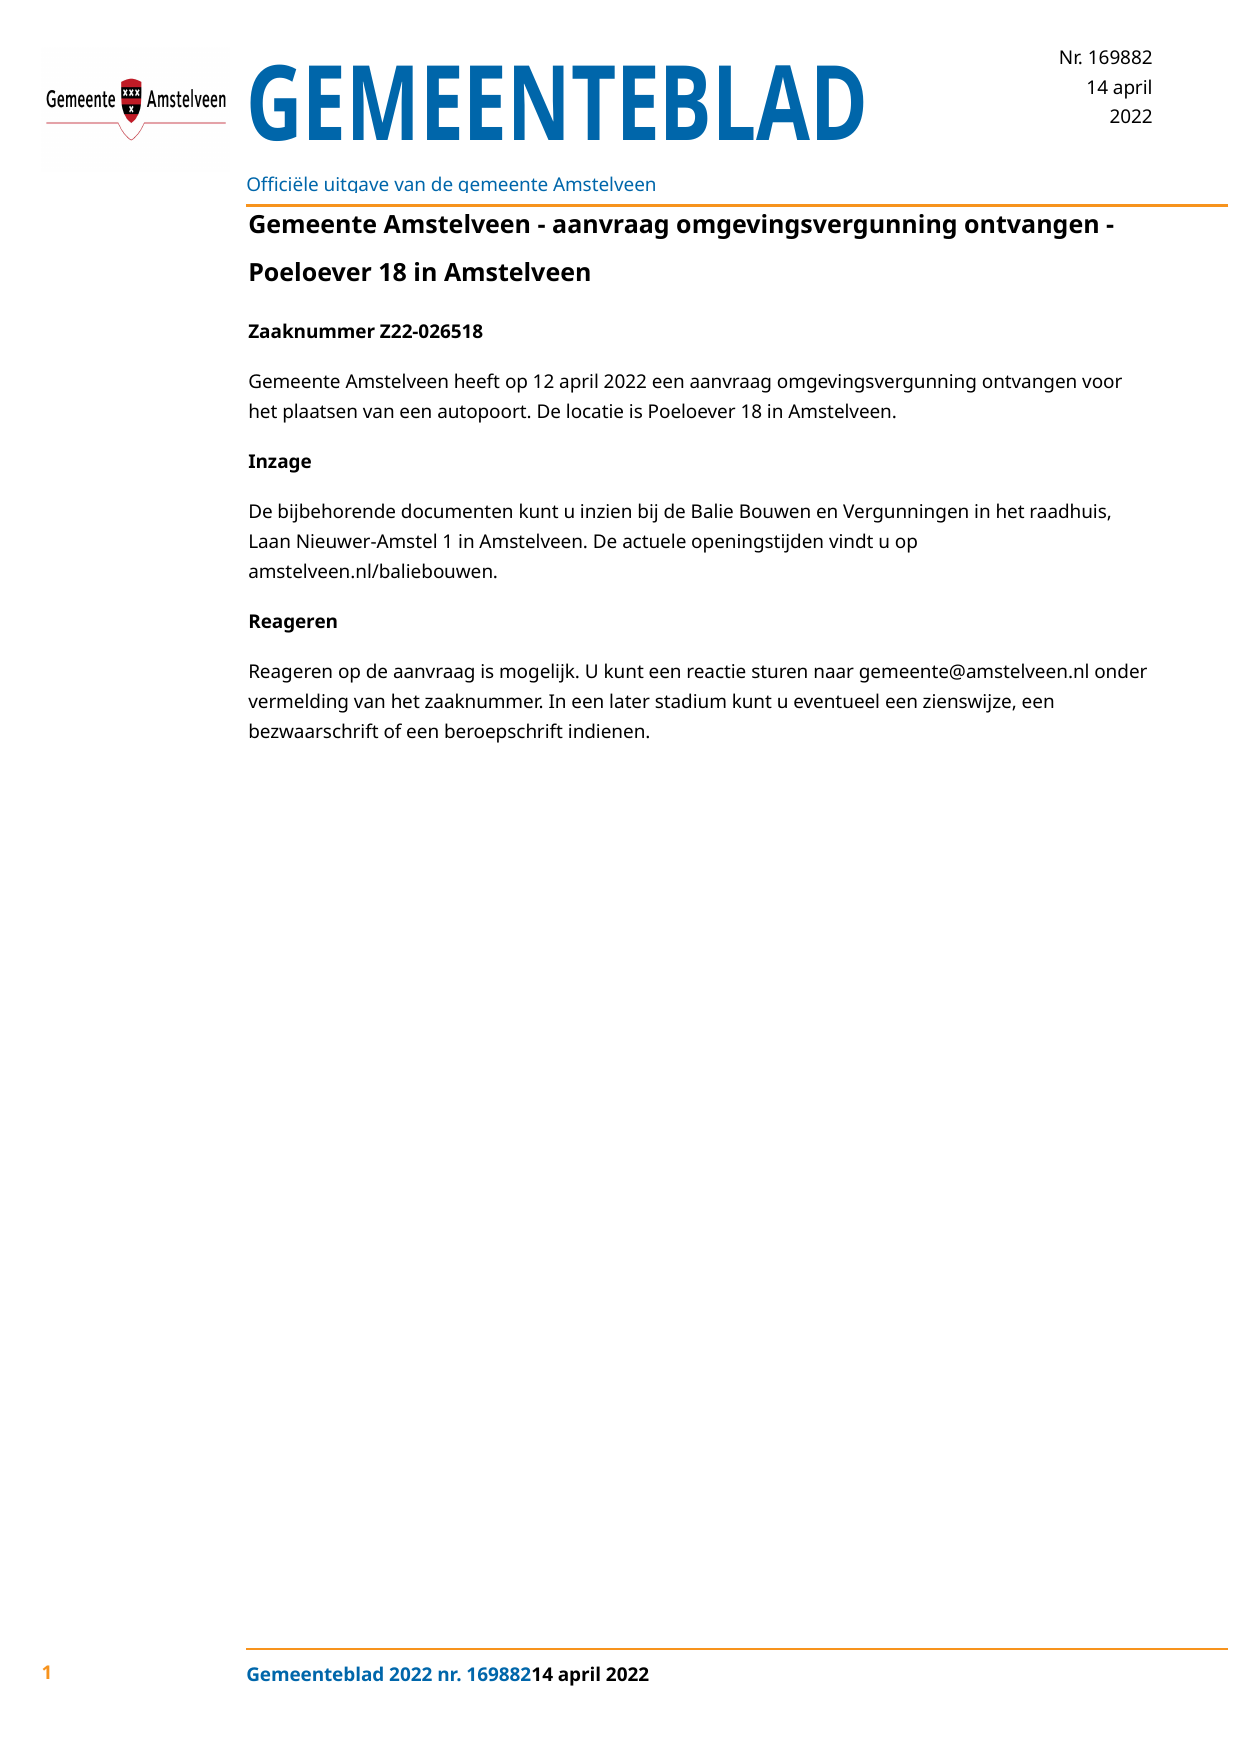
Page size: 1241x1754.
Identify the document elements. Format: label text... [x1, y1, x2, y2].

text Gemeente Amstelveen heeft op 12 april 2022 een aanvraag omgevingsvergunning ontvangen voor het plaatsen van een autopoort. De locatie is Poeloever 18 in Amstelveen. [248, 368, 1152, 424]
text De bijbehorende documenten kunt u inzien bij de Balie Bouwen en Vergunningen in het raadhuis, Laan Nieuwer-Amstel 1 in Amstelveen. De actuele openingstijden vindt u op amstelveen.nl/baliebouwen. [248, 499, 1152, 584]
text Inzage [248, 448, 1152, 474]
picture [41, 47, 231, 172]
text Reageren op de aanvraag is mogelijk. U kunt een reactie sturen naar gemeente@amstelveen.nl onder vermelding van het zaaknummer. In een later stadium kunt u eventueel een zienswijze, een bezwaarschrift of een beroepschrift indienen. [248, 659, 1152, 744]
text Reageren [248, 608, 1152, 634]
text Zaaknummer Z22-026518 [248, 318, 1152, 344]
text Gemeente Amstelveen - aanvraag omgevingsvergunning ontvangen - Poeloever 18 in Amstelveen [248, 207, 1152, 288]
